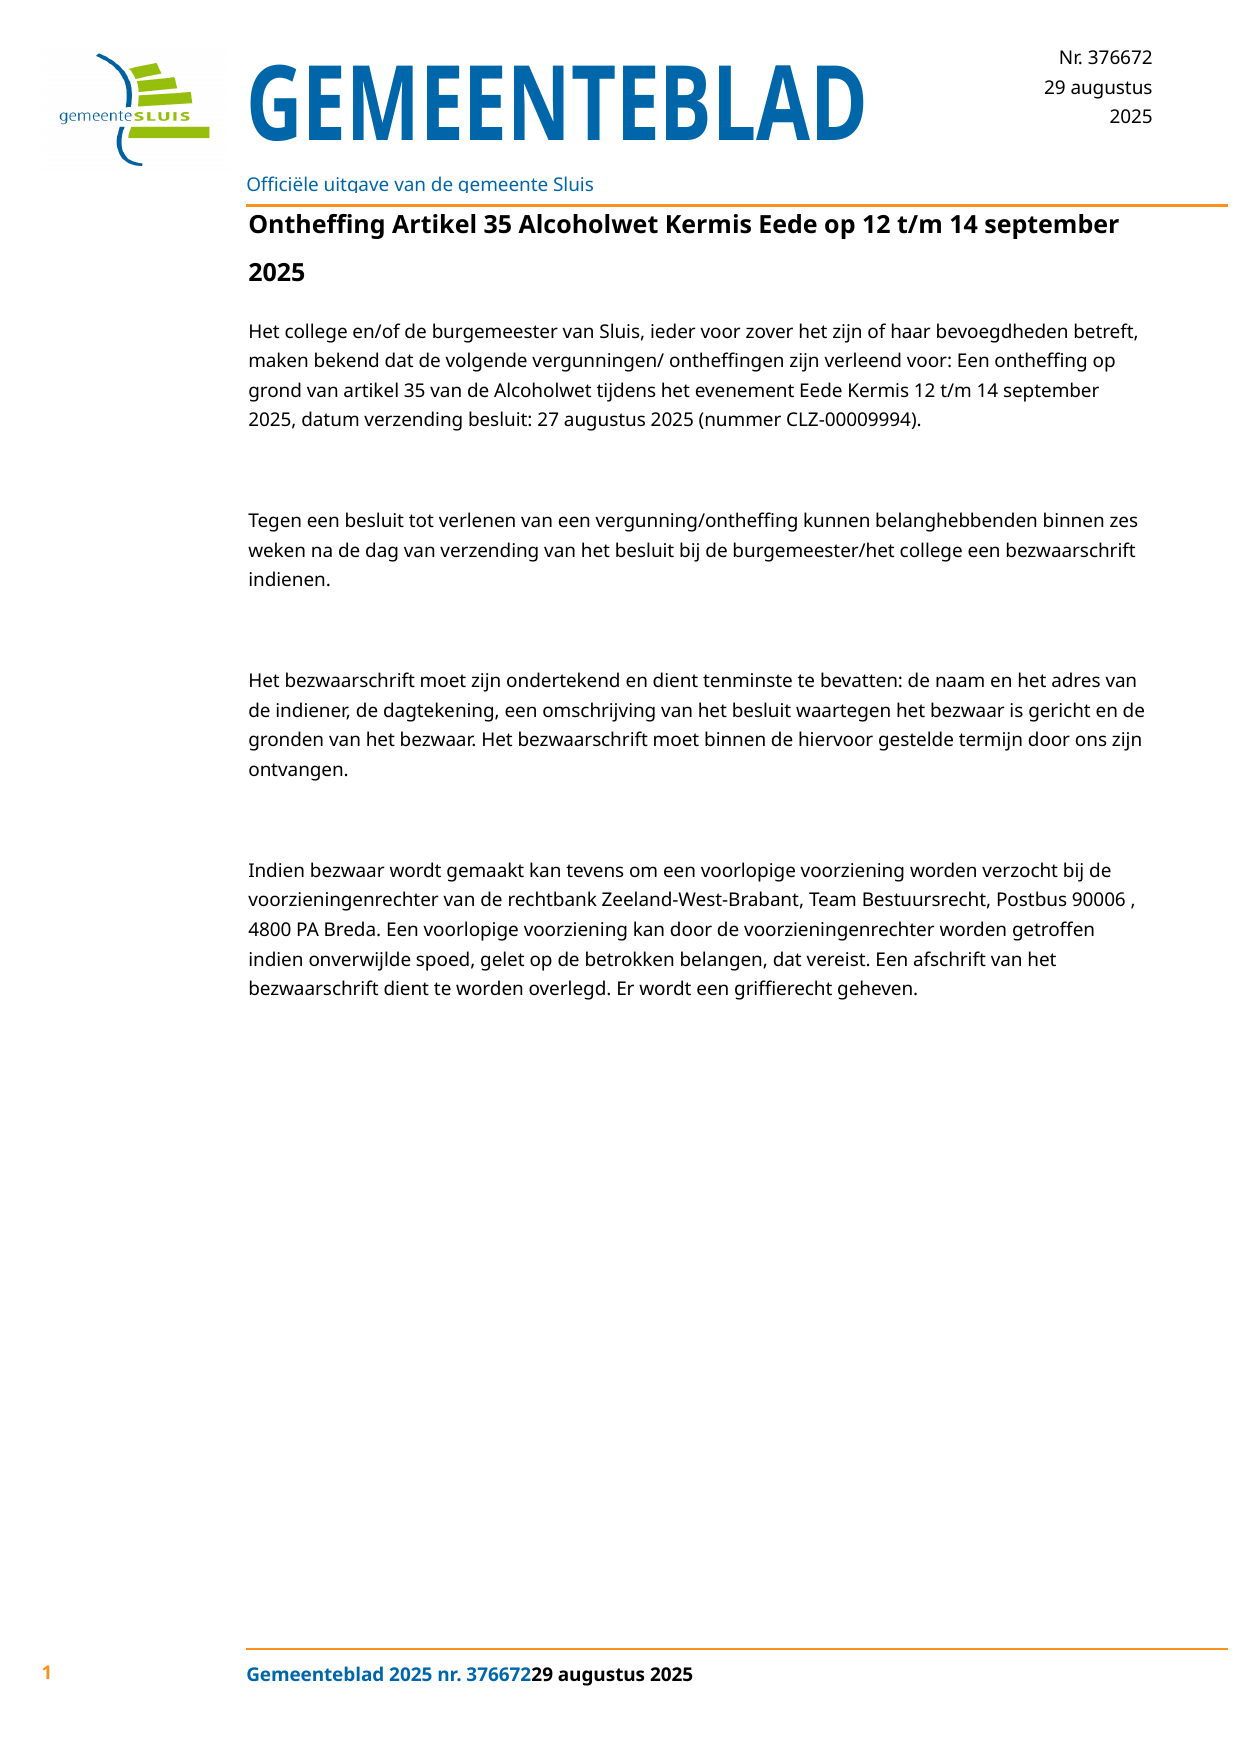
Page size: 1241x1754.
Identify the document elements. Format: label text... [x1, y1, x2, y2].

text Tegen een besluit tot verlenen van een vergunning/ontheffing kunnen belanghebbenden binnen zes weken na de dag van verzending van het besluit bij de burgemeester/het college een bezwaarschrift indienen. [248, 507, 1152, 592]
text Het college en/of de burgemeester van Sluis, ieder voor zover het zijn of haar bevoegdheden betreft, maken bekend dat de volgende vergunningen/ ontheffingen zijn verleend voor: Een ontheffing op grond van artikel 35 van de Alcoholwet tijdens het evenement Eede Kermis 12 t/m 14 september 2025, datum verzending besluit: 27 augustus 2025 (nummer CLZ-00009994). [248, 318, 1152, 432]
text Het bezwaarschrift moet zijn ondertekend en dient tenminste te bevatten: de naam en het adres van de indiener, de dagtekening, een omschrijving van het besluit waartegen het bezwaar is gericht en de gronden van het bezwaar. Het bezwaarschrift moet binnen de hiervoor gestelde termijn door ons zijn ontvangen. [248, 667, 1152, 782]
picture [41, 47, 231, 172]
text Ontheffing Artikel 35 Alcoholwet Kermis Eede op 12 t/m 14 september 2025 [248, 207, 1152, 288]
text Indien bezwaar wordt gemaakt kan tevens om een voorlopige voorziening worden verzocht bij de voorzieningenrechter van de rechtbank Zeeland-West-Brabant, Team Bestuursrecht, Postbus 90006 , 4800 PA Breda. Een voorlopige voorziening kan door de voorzieningenrechter worden getroffen indien onverwijlde spoed, gelet op de betrokken belangen, dat vereist. Een afschrift van het bezwaarschrift dient te worden overlegd. Er wordt een griffierecht geheven. [248, 857, 1152, 1001]
